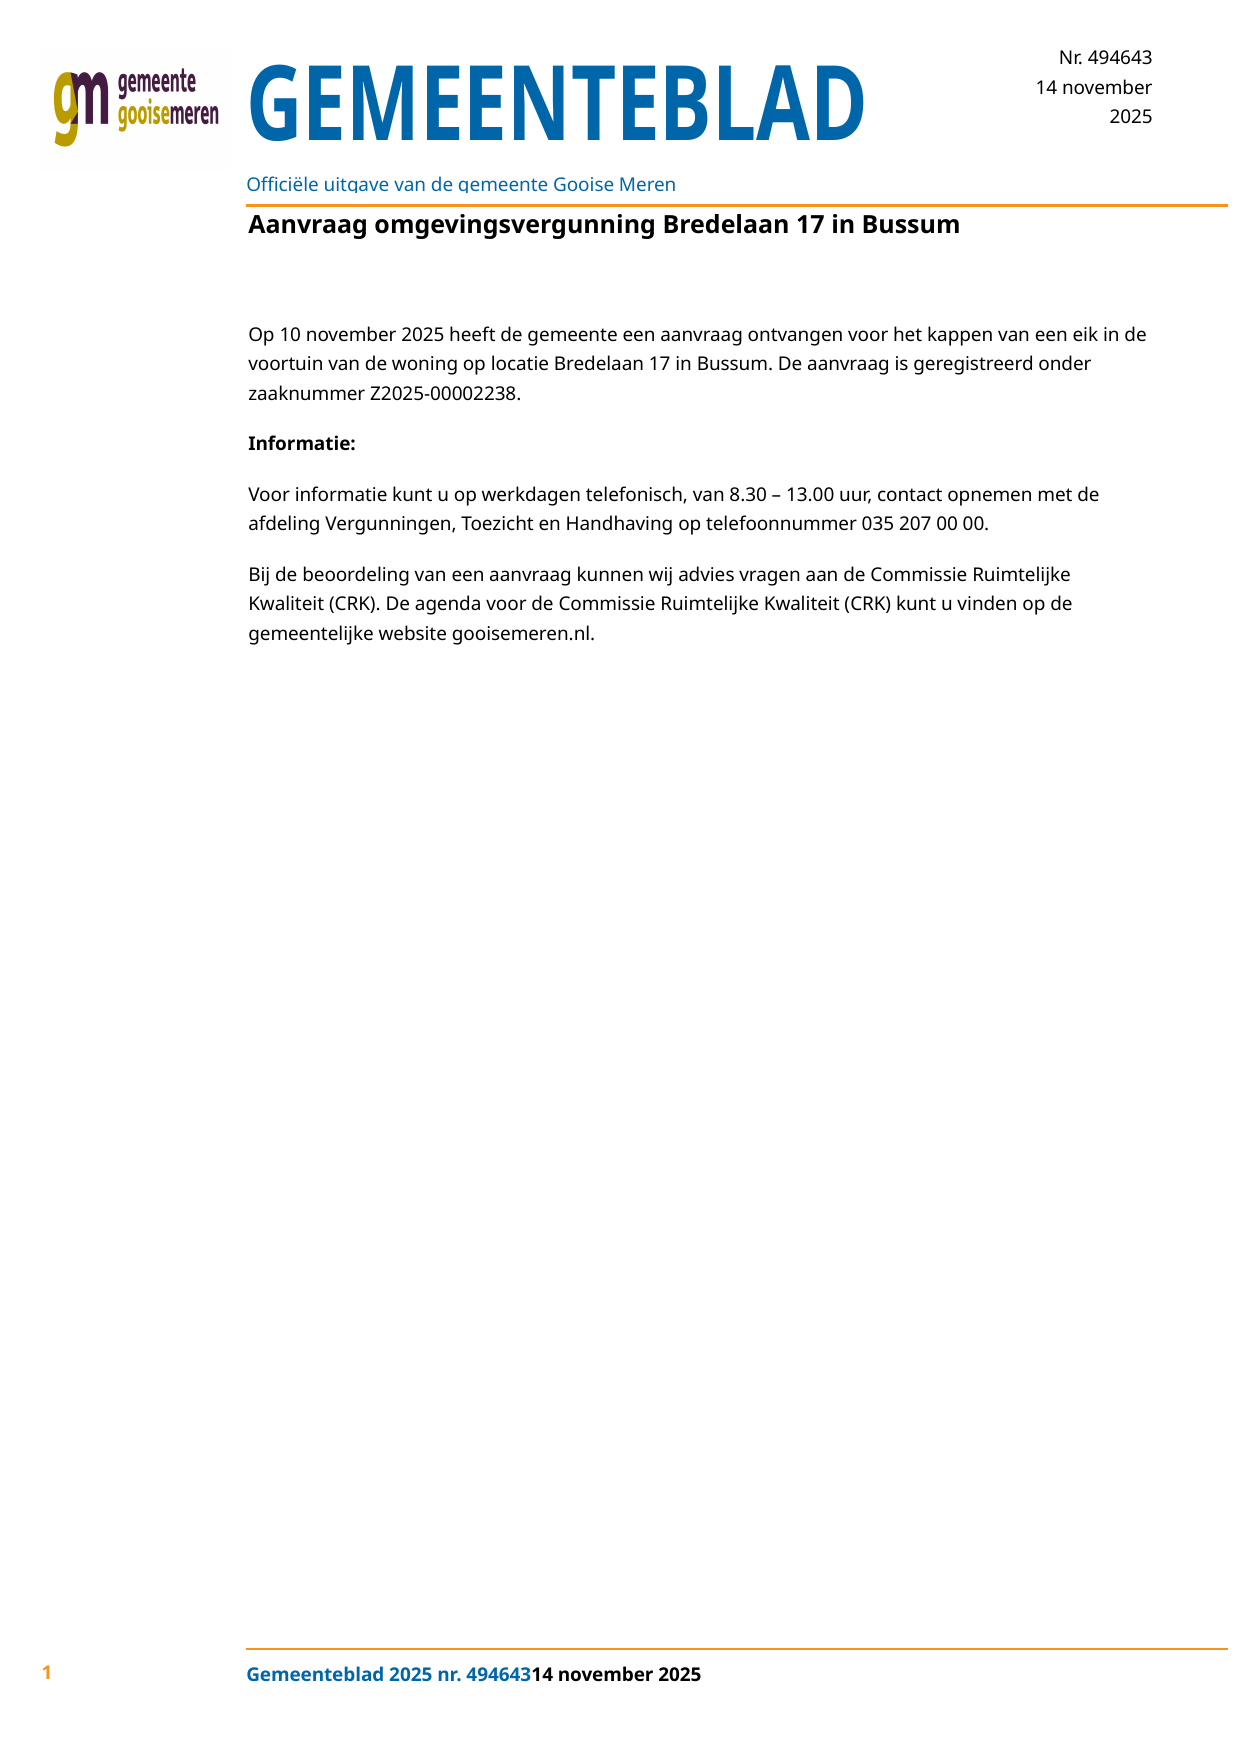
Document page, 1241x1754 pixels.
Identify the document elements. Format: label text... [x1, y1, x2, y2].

text Aanvraag omgevingsvergunning Bredelaan 17 in Bussum [248, 207, 1152, 241]
text Bij de beoordeling van een aanvraag kunnen wij advies vragen aan de Commissie Ruimtelijke Kwaliteit (CRK). De agenda voor de Commissie Ruimtelijke Kwaliteit (CRK) kunt u vinden op de gemeentelijke website gooisemeren.nl. [248, 561, 1152, 646]
text Voor informatie kunt u op werkdagen telefonisch, van 8.30 – 13.00 uur, contact opnemen met de afdeling Vergunningen, Toezicht en Handhaving op telefoonnummer 035 207 00 00. [248, 481, 1152, 536]
text Informatie: [248, 430, 1152, 456]
text Op 10 november 2025 heeft de gemeente een aanvraag ontvangen voor het kappen van een eik in de voortuin van de woning op locatie Bredelaan 17 in Bussum. De aanvraag is geregistreerd onder zaaknummer Z2025-00002238. [248, 321, 1152, 406]
picture [41, 47, 231, 172]
